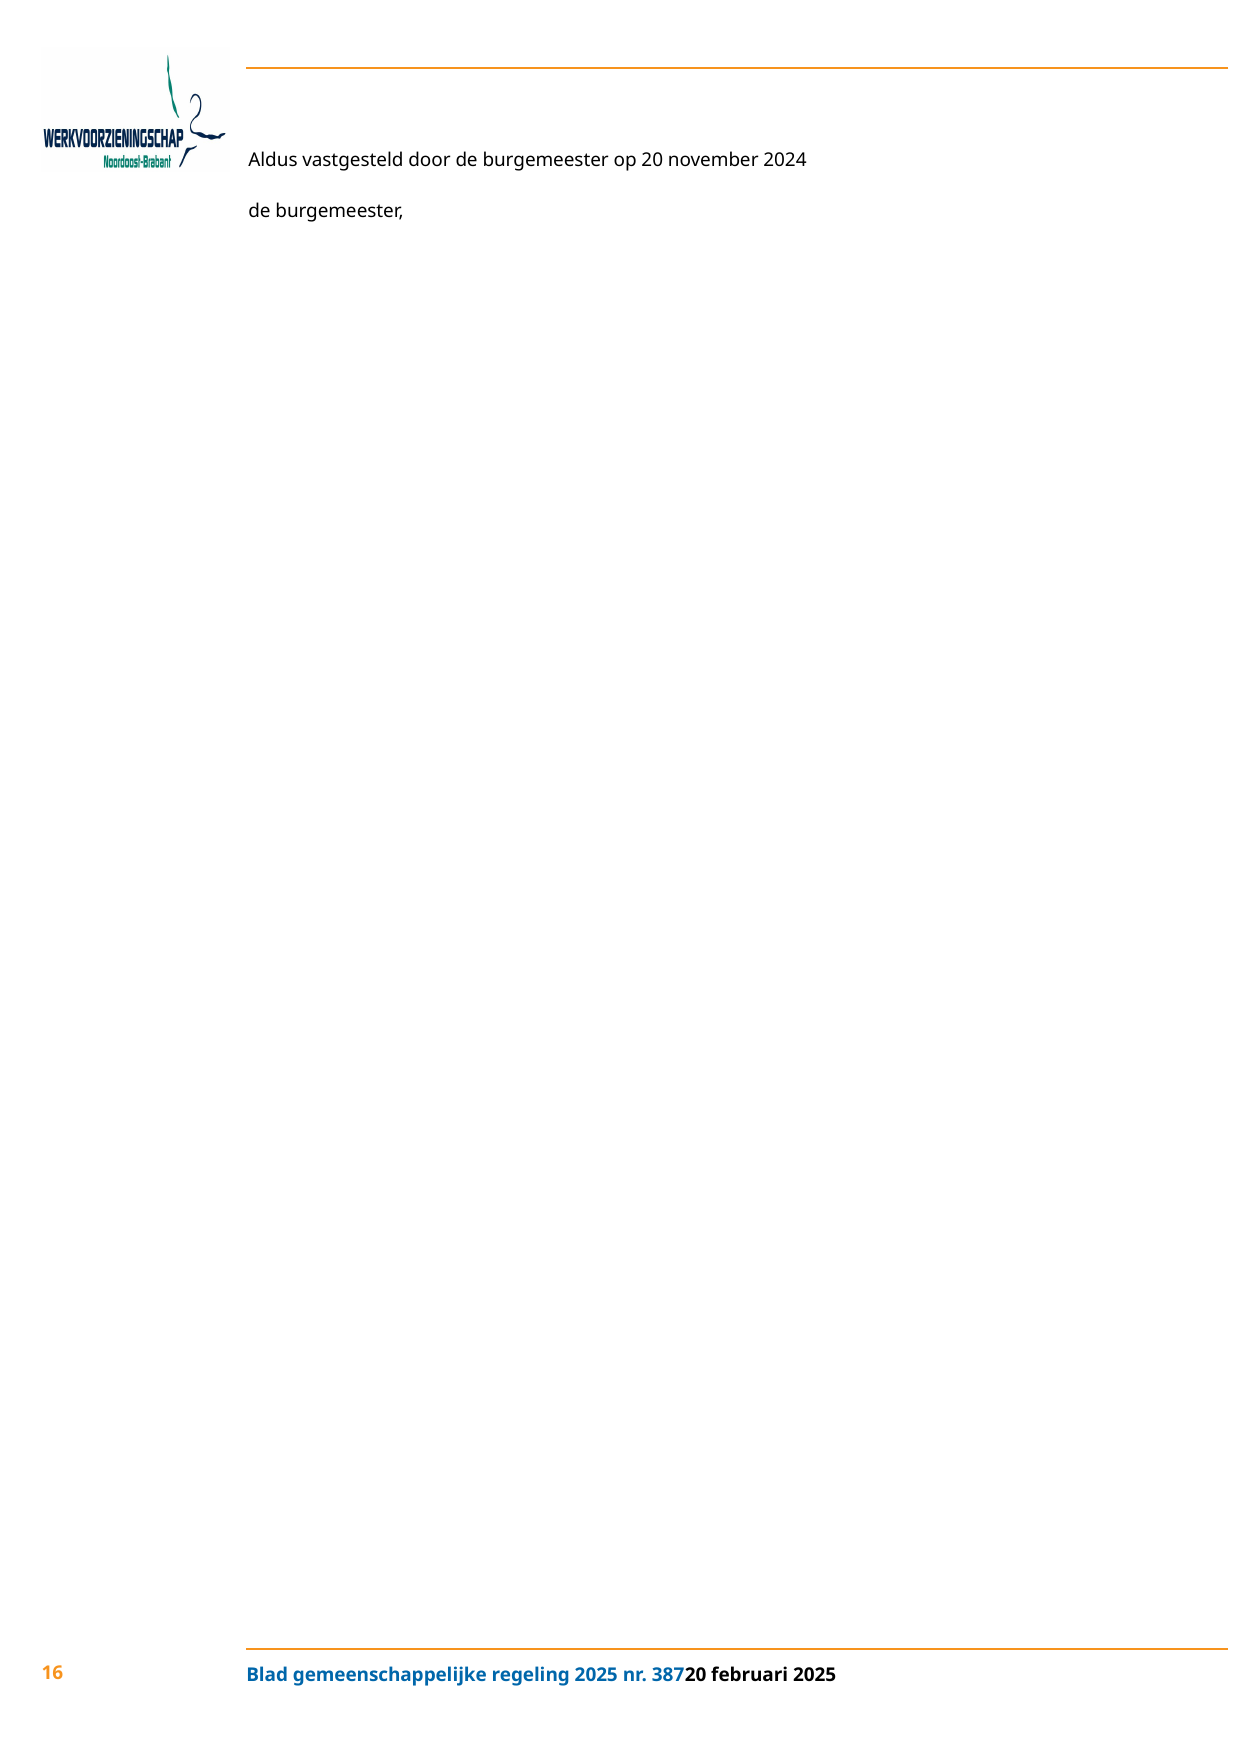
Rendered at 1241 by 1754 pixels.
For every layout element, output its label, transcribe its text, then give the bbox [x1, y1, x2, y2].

text de burgemeester, [248, 198, 1152, 223]
picture [41, 47, 231, 172]
text Aldus vastgesteld door de burgemeester op 20 november 2024 [248, 146, 1152, 172]
